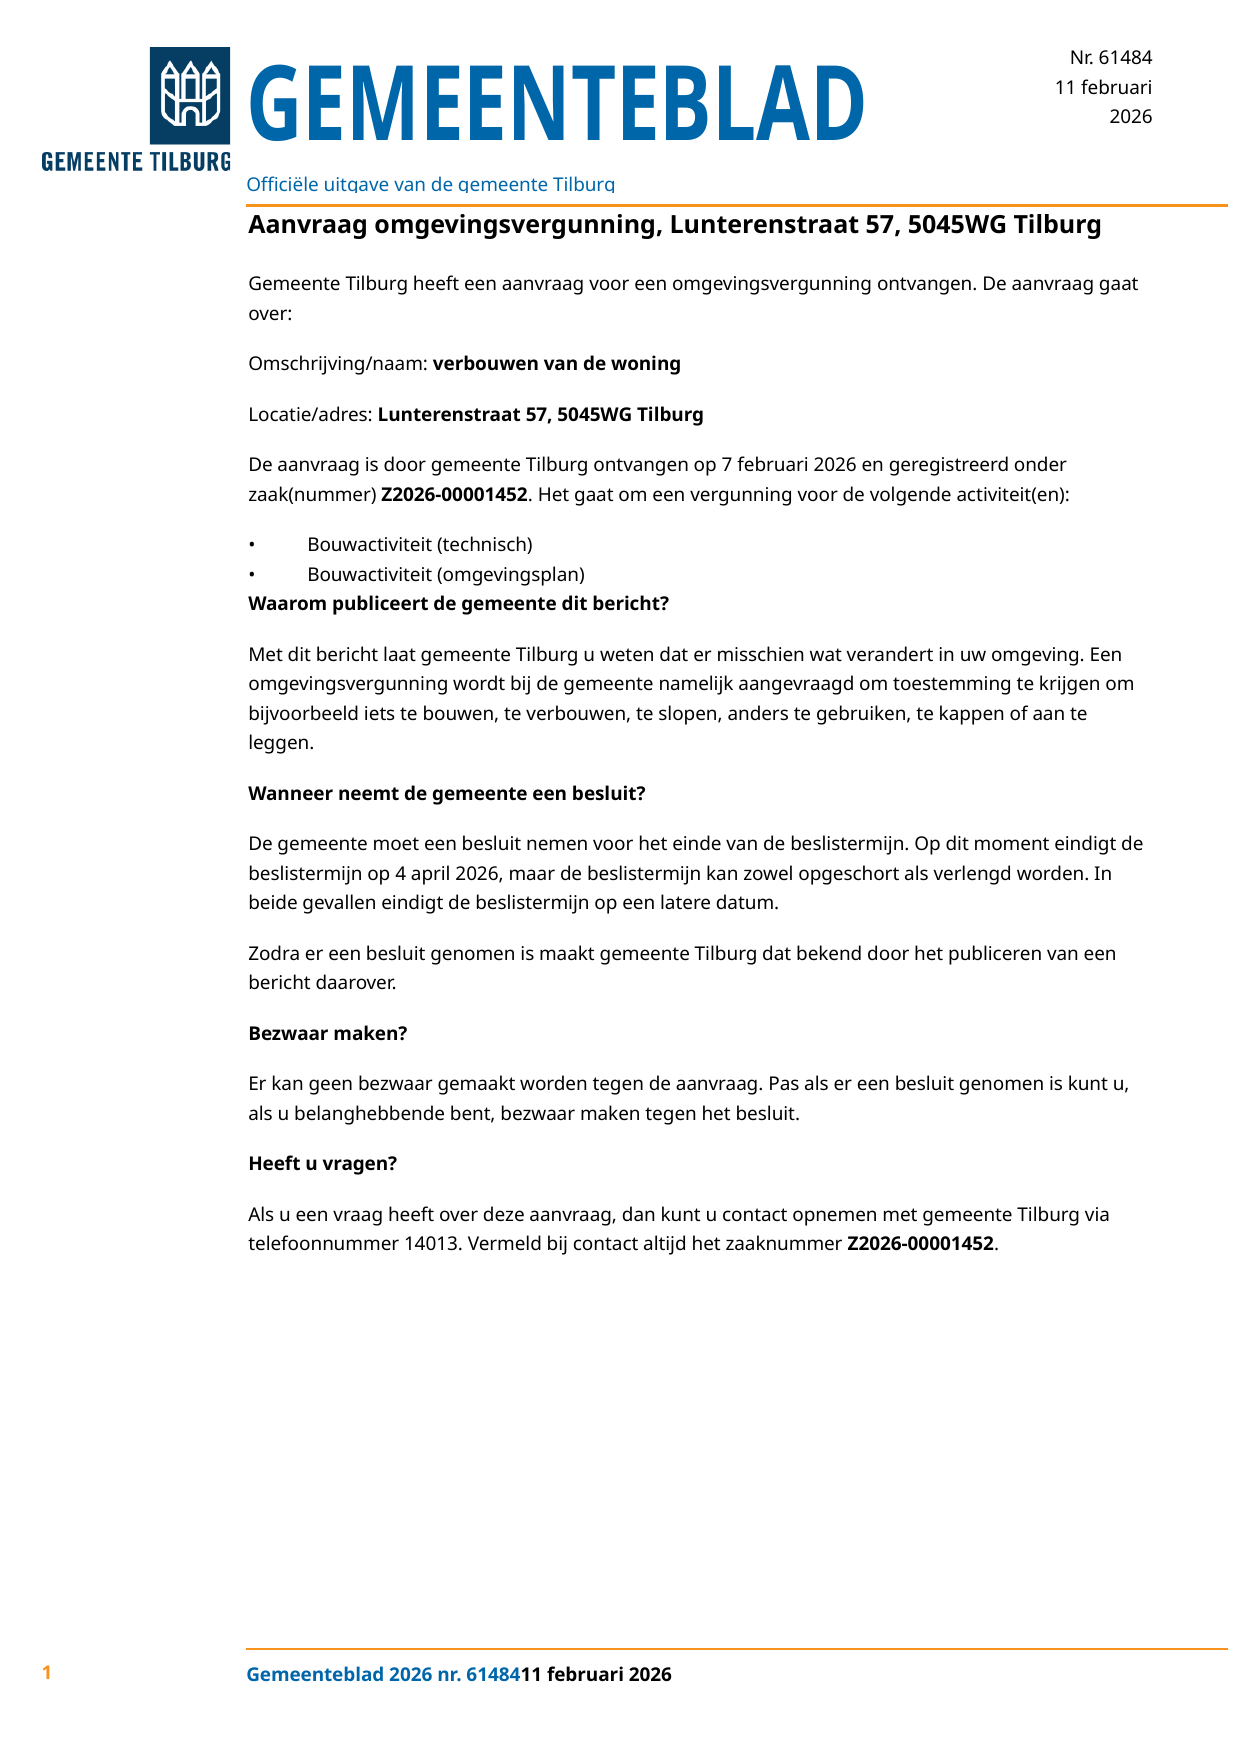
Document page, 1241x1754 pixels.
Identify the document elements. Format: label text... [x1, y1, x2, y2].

text De aanvraag is door gemeente Tilburg ontvangen op 7 februari 2026 en geregistreerd onder zaak(nummer) Z2026-00001452. Het gaat om een vergunning voor de volgende activiteit(en): [248, 451, 1152, 506]
text Als u een vraag heeft over deze aanvraag, dan kunt u contact opnemen met gemeente Tilburg via telefoonnummer 14013. Vermeld bij contact altijd het zaaknummer Z2026-00001452. [248, 1201, 1152, 1256]
text Met dit bericht laat gemeente Tilburg u weten dat er misschien wat verandert in uw omgeving. Een omgevingsvergunning wordt bij de gemeente namelijk aangevraagd om toestemming te krijgen om bijvoorbeeld iets te bouwen, te verbouwen, te slopen, anders te gebruiken, te kappen of aan te leggen. [248, 641, 1152, 755]
text Locatie/adres: Lunterenstraat 57, 5045WG Tilburg [248, 401, 1152, 426]
text De gemeente moet een besluit nemen voor het einde van de beslistermijn. Op dit moment eindigt de beslistermijn op 4 april 2026, maar de beslistermijn kan zowel opgeschort als verlengd worden. In beide gevallen eindigt de beslistermijn op een latere datum. [248, 830, 1152, 915]
list Bouwactiviteit (omgevingsplan) [248, 561, 1152, 586]
picture [41, 47, 231, 172]
text Heeft u vragen? [248, 1150, 1152, 1176]
text Bezwaar maken? [248, 1020, 1152, 1046]
text Omschrijving/naam: verbouwen van de woning [248, 350, 1152, 376]
text Wanneer neemt de gemeente een besluit? [248, 780, 1152, 806]
text Er kan geen bezwaar gemaakt worden tegen de aanvraag. Pas als er een besluit genomen is kunt u, als u belanghebbende bent, bezwaar maken tegen het besluit. [248, 1070, 1152, 1126]
text Zodra er een besluit genomen is maakt gemeente Tilburg dat bekend door het publiceren van een bericht daarover. [248, 940, 1152, 995]
text Waarom publiceert de gemeente dit bericht? [248, 590, 1152, 616]
text Gemeente Tilburg heeft een aanvraag voor een omgevingsvergunning ontvangen. De aanvraag gaat over: [248, 270, 1152, 326]
list Bouwactiviteit (technisch) [248, 531, 1152, 557]
text Aanvraag omgevingsvergunning, Lunterenstraat 57, 5045WG Tilburg [248, 207, 1152, 241]
